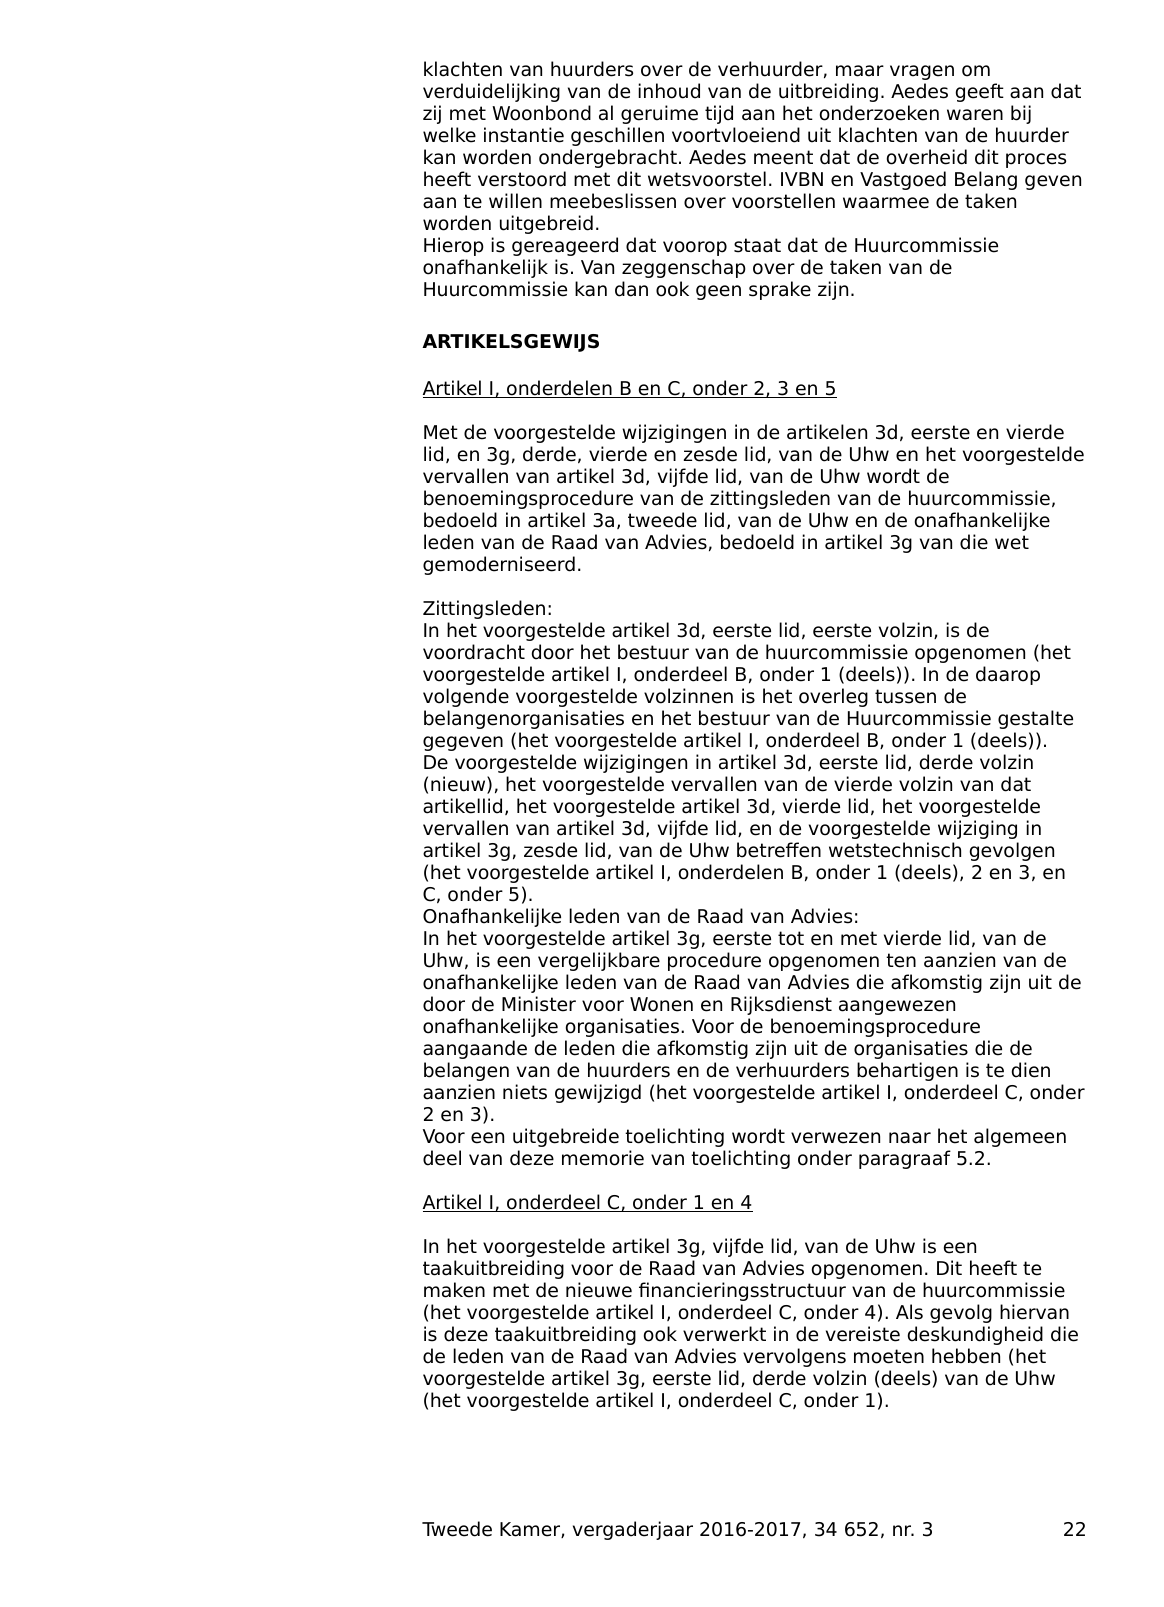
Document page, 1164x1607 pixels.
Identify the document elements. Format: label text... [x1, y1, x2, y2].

text klachten van huurders over de verhuurder, maar vragen om verduidelijking van de inhoud van de uitbreiding. Aedes geeft aan dat zij met Woonbond al geruime tijd aan het onderzoeken waren bij welke instantie geschillen voortvloeiend uit klachten van de huurder kan worden ondergebracht. Aedes meent dat de overheid dit proces heeft verstoord met dit wetsvoorstel. IVBN en Vastgoed Belang geven aan te willen meebeslissen over voorstellen waarmee de taken worden uitgebreid. [422, 59, 1087, 235]
text In het voorgestelde artikel 3g, vijfde lid, van de Uhw is een taakuitbreiding voor de Raad van Advies opgenomen. Dit heeft te maken met de nieuwe financieringsstructuur van de huurcommissie (het voorgestelde artikel I, onderdeel C, onder 4). Als gevolg hiervan is deze taakuitbreiding ook verwerkt in de vereiste deskundigheid die de leden van de Raad van Advies vervolgens moeten hebben (het voorgestelde artikel 3g, eerste lid, derde volzin (deels) van de Uhw (het voorgestelde artikel I, onderdeel C, onder 1). [422, 1236, 1087, 1412]
text In het voorgestelde artikel 3g, eerste tot en met vierde lid, van de Uhw, is een vergelijkbare procedure opgenomen ten aanzien van de onafhankelijke leden van de Raad van Advies die afkomstig zijn uit de door de Minister voor Wonen en Rijksdienst aangewezen onafhankelijke organisaties. Voor de benoemingsprocedure aangaande de leden die afkomstig zijn uit de organisaties die de belangen van de huurders en de verhuurders behartigen is te dien aanzien niets gewijzigd (het voorgestelde artikel I, onderdeel C, onder 2 en 3). [422, 928, 1087, 1126]
subtitle Artikel I, onderdeel C, onder 1 en 4 [422, 1192, 1087, 1214]
subtitle ARTIKELSGEWIJS [422, 331, 1087, 353]
text Zittingsleden: [422, 598, 1087, 620]
text Hierop is gereageerd dat voorop staat dat de Huurcommissie onafhankelijk is. Van zeggenschap over de taken van de Huurcommissie kan dan ook geen sprake zijn. [422, 235, 1087, 301]
subtitle Artikel I, onderdelen B en C, onder 2, 3 en 5 [422, 378, 1087, 400]
text De voorgestelde wijzigingen in artikel 3d, eerste lid, derde volzin (nieuw), het voorgestelde vervallen van de vierde volzin van dat artikellid, het voorgestelde artikel 3d, vierde lid, het voorgestelde vervallen van artikel 3d, vijfde lid, en de voorgestelde wijziging in artikel 3g, zesde lid, van de Uhw betreffen wetstechnisch gevolgen (het voorgestelde artikel I, onderdelen B, onder 1 (deels), 2 en 3, en C, onder 5). [422, 752, 1087, 906]
text Onafhankelijke leden van de Raad van Advies: [422, 906, 1087, 928]
text In het voorgestelde artikel 3d, eerste lid, eerste volzin, is de voordracht door het bestuur van de huurcommissie opgenomen (het voorgestelde artikel I, onderdeel B, onder 1 (deels)). In de daarop volgende voorgestelde volzinnen is het overleg tussen de belangenorganisaties en het bestuur van de Huurcommissie gestalte gegeven (het voorgestelde artikel I, onderdeel B, onder 1 (deels)). [422, 620, 1087, 752]
text Voor een uitgebreide toelichting wordt verwezen naar het algemeen deel van deze memorie van toelichting onder paragraaf 5.2. [422, 1126, 1087, 1169]
text Met de voorgestelde wijzigingen in de artikelen 3d, eerste en vierde lid, en 3g, derde, vierde en zesde lid, van de Uhw en het voorgestelde vervallen van artikel 3d, vijfde lid, van de Uhw wordt de benoemingsprocedure van de zittingsleden van de huurcommissie, bedoeld in artikel 3a, tweede lid, van de Uhw en de onafhankelijke leden van de Raad van Advies, bedoeld in artikel 3g van die wet gemoderniseerd. [422, 422, 1087, 576]
